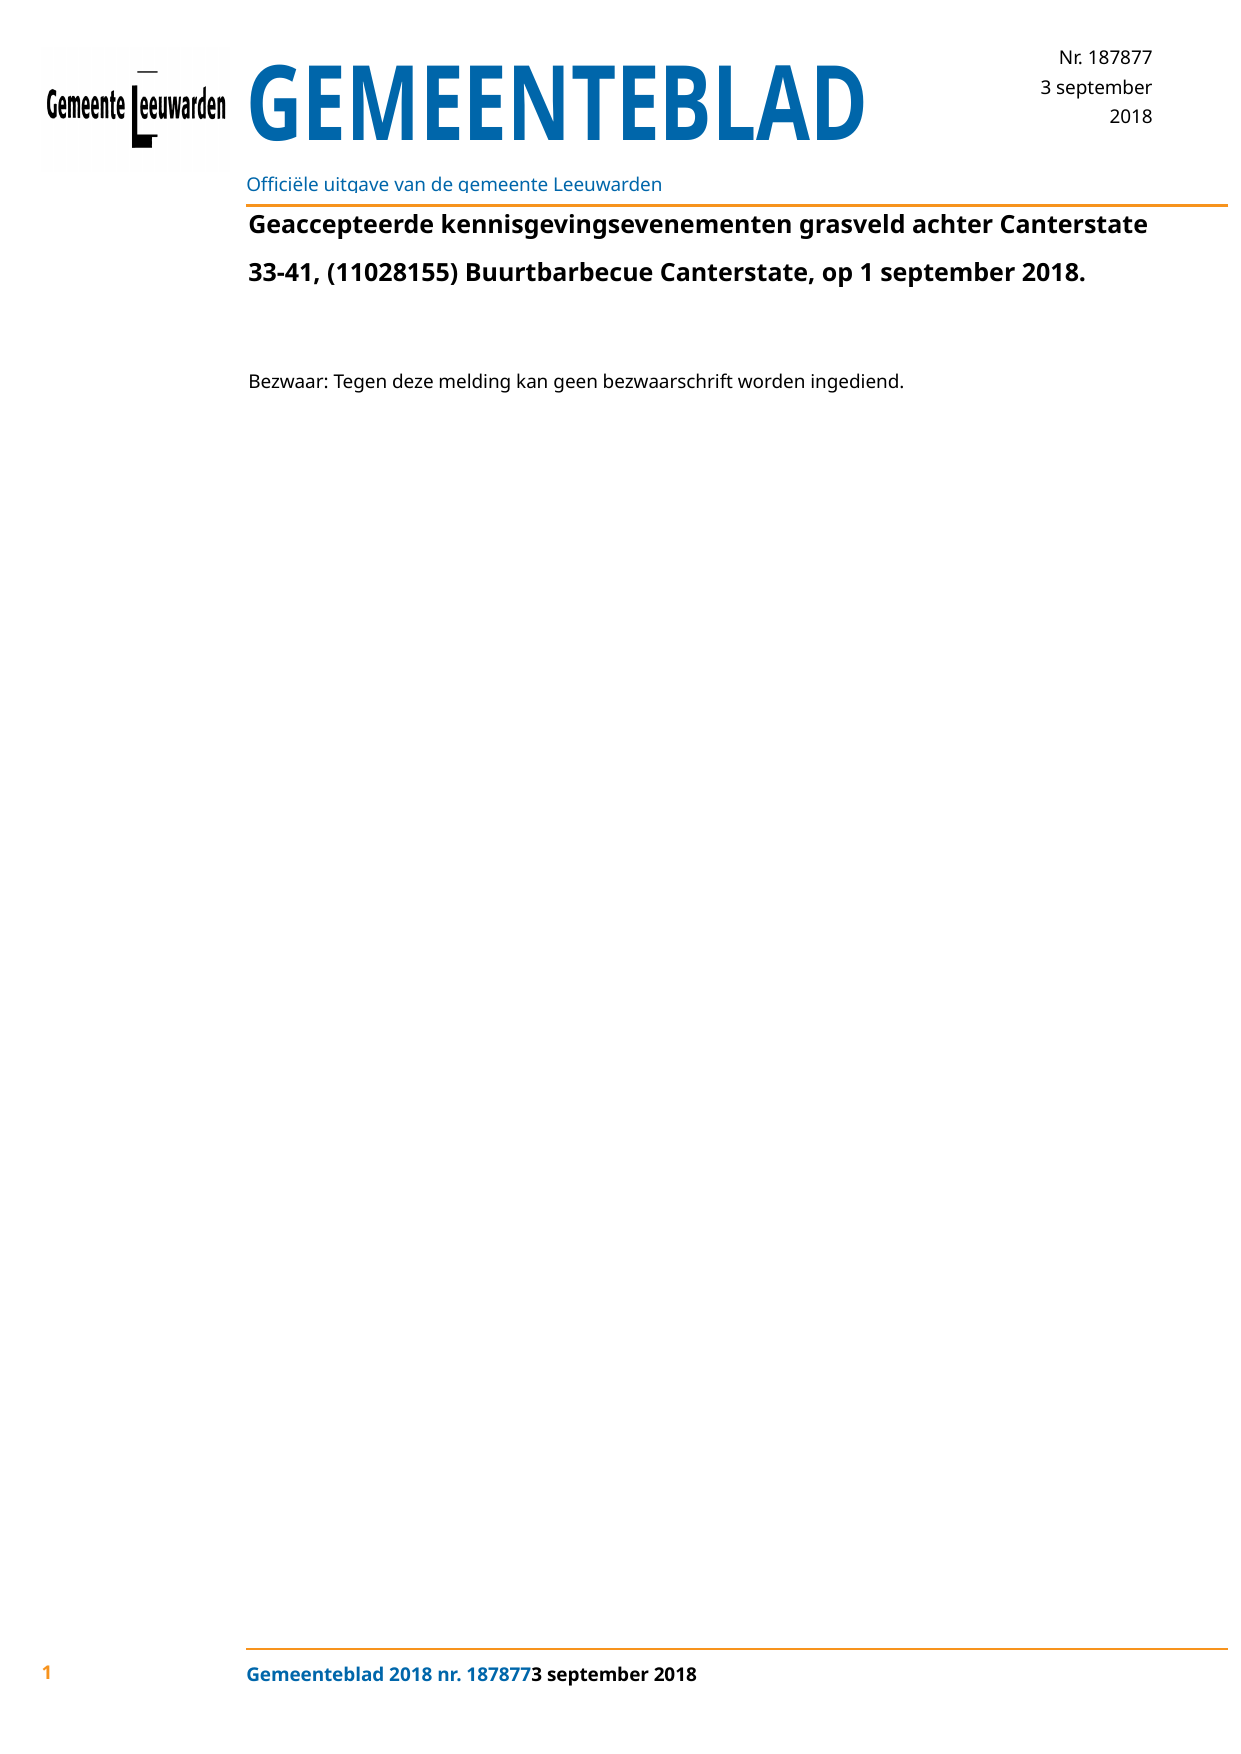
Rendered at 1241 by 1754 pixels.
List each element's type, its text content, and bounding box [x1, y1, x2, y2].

text Geaccepteerde kennisgevingsevenementen grasveld achter Canterstate 33-41, (11028155) Buurtbarbecue Canterstate, op 1 september 2018. [248, 207, 1152, 288]
text Bezwaar: Tegen deze melding kan geen bezwaarschrift worden ingediend. [248, 368, 1152, 394]
picture [41, 47, 231, 172]
